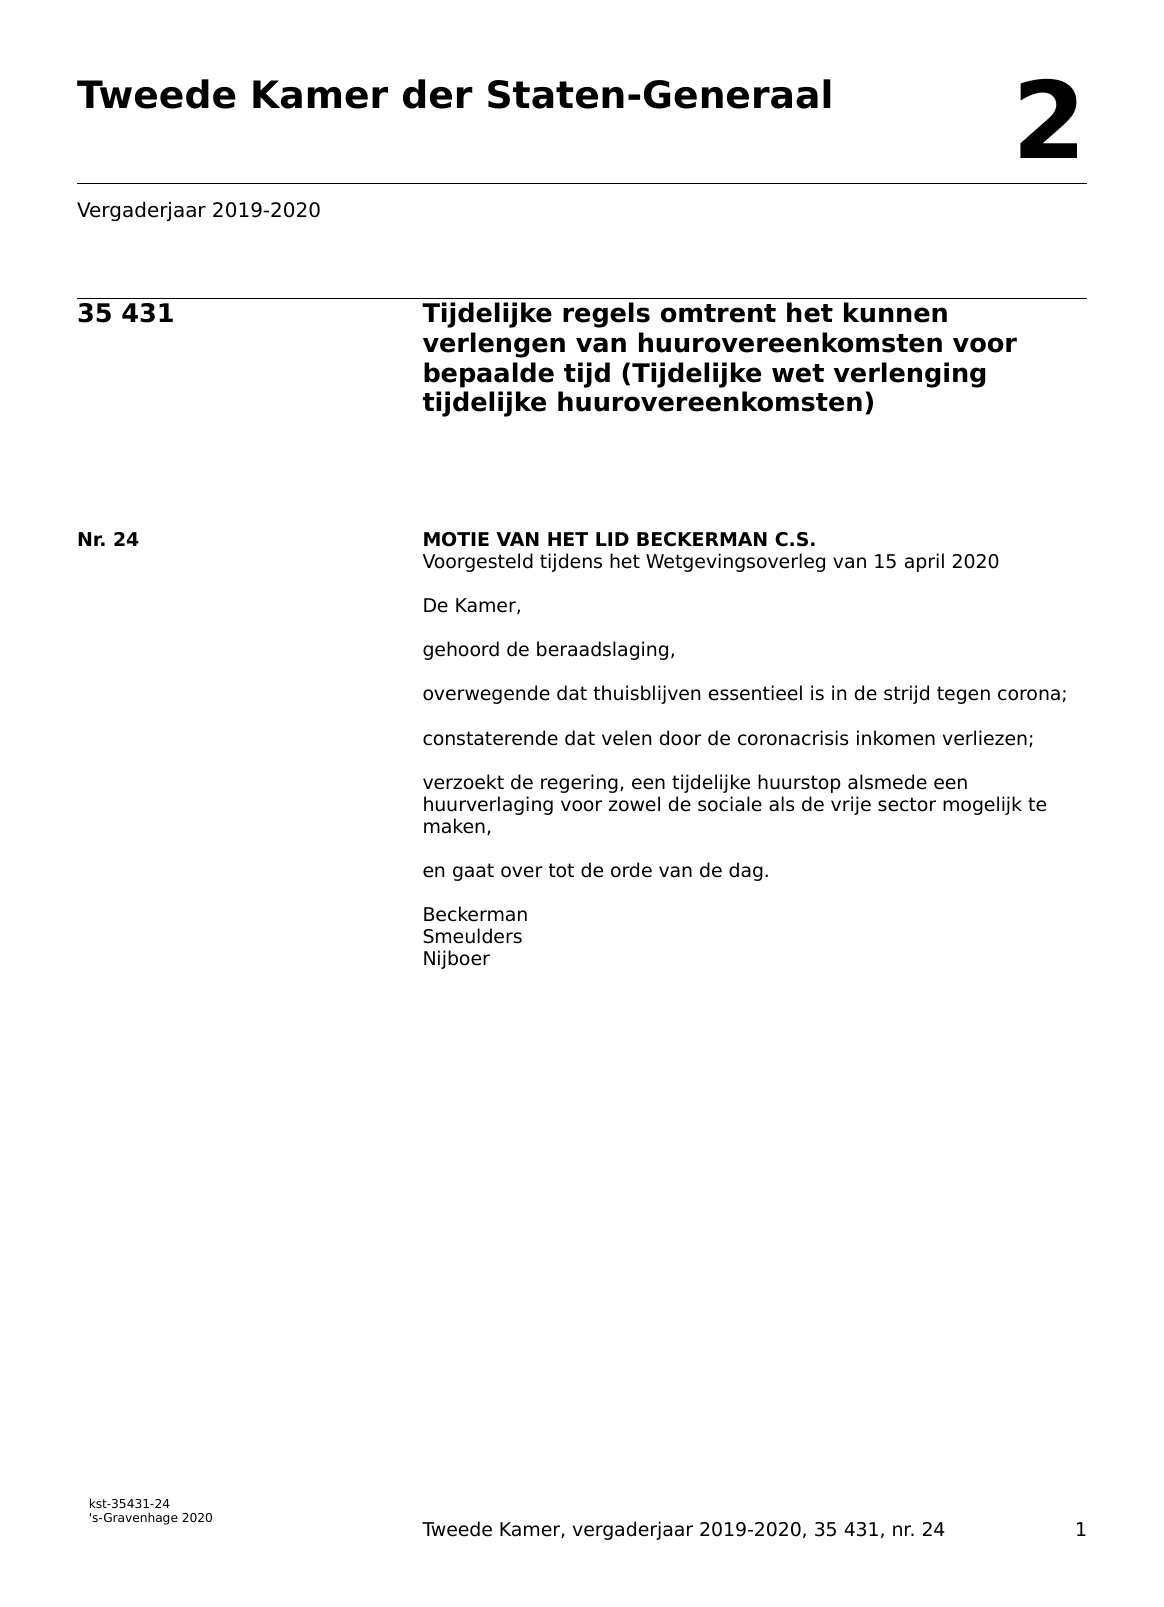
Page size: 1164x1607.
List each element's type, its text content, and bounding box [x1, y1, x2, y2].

text De Kamer, [422, 595, 1087, 617]
text en gaat over tot de orde van de dag. [422, 860, 1087, 882]
text Voorgesteld tijdens het Wetgevingsoverleg van 15 april 2020 [422, 551, 1087, 573]
text overwegende dat thuisblijven essentieel is in de strijd tegen corona; [422, 683, 1087, 705]
text gehoord de beraadslaging, [422, 639, 1087, 661]
subtitle Nr. 24 MOTIE VAN HET LID BECKERMAN C.S. [77, 529, 1087, 551]
subtitle 35 431 Tijdelijke regels omtrent het kunnen verlengen van huurovereenkomsten voor bepaalde tijd (Tijdelijke wet verlenging tijdelijke huurovereenkomsten) [77, 299, 1087, 418]
table_header 2 [886, 59, 1087, 183]
text Smeulders [422, 926, 1087, 948]
text verzoekt de regering, een tijdelijke huurstop alsmede een huurverlaging voor zowel de sociale als de vrije sector mogelijk te maken, [422, 772, 1087, 837]
text constaterende dat velen door de coronacrisis inkomen verliezen; [422, 727, 1087, 749]
table_header Tweede Kamer der Staten-Generaal [77, 59, 886, 183]
table_cell Vergaderjaar 2019-2020 [77, 184, 1087, 298]
text 's-Gravenhage 2020 [88, 1511, 323, 1525]
text kst-35431-24 [88, 1497, 323, 1511]
text Nijboer [422, 948, 1087, 970]
text Beckerman [422, 904, 1087, 926]
